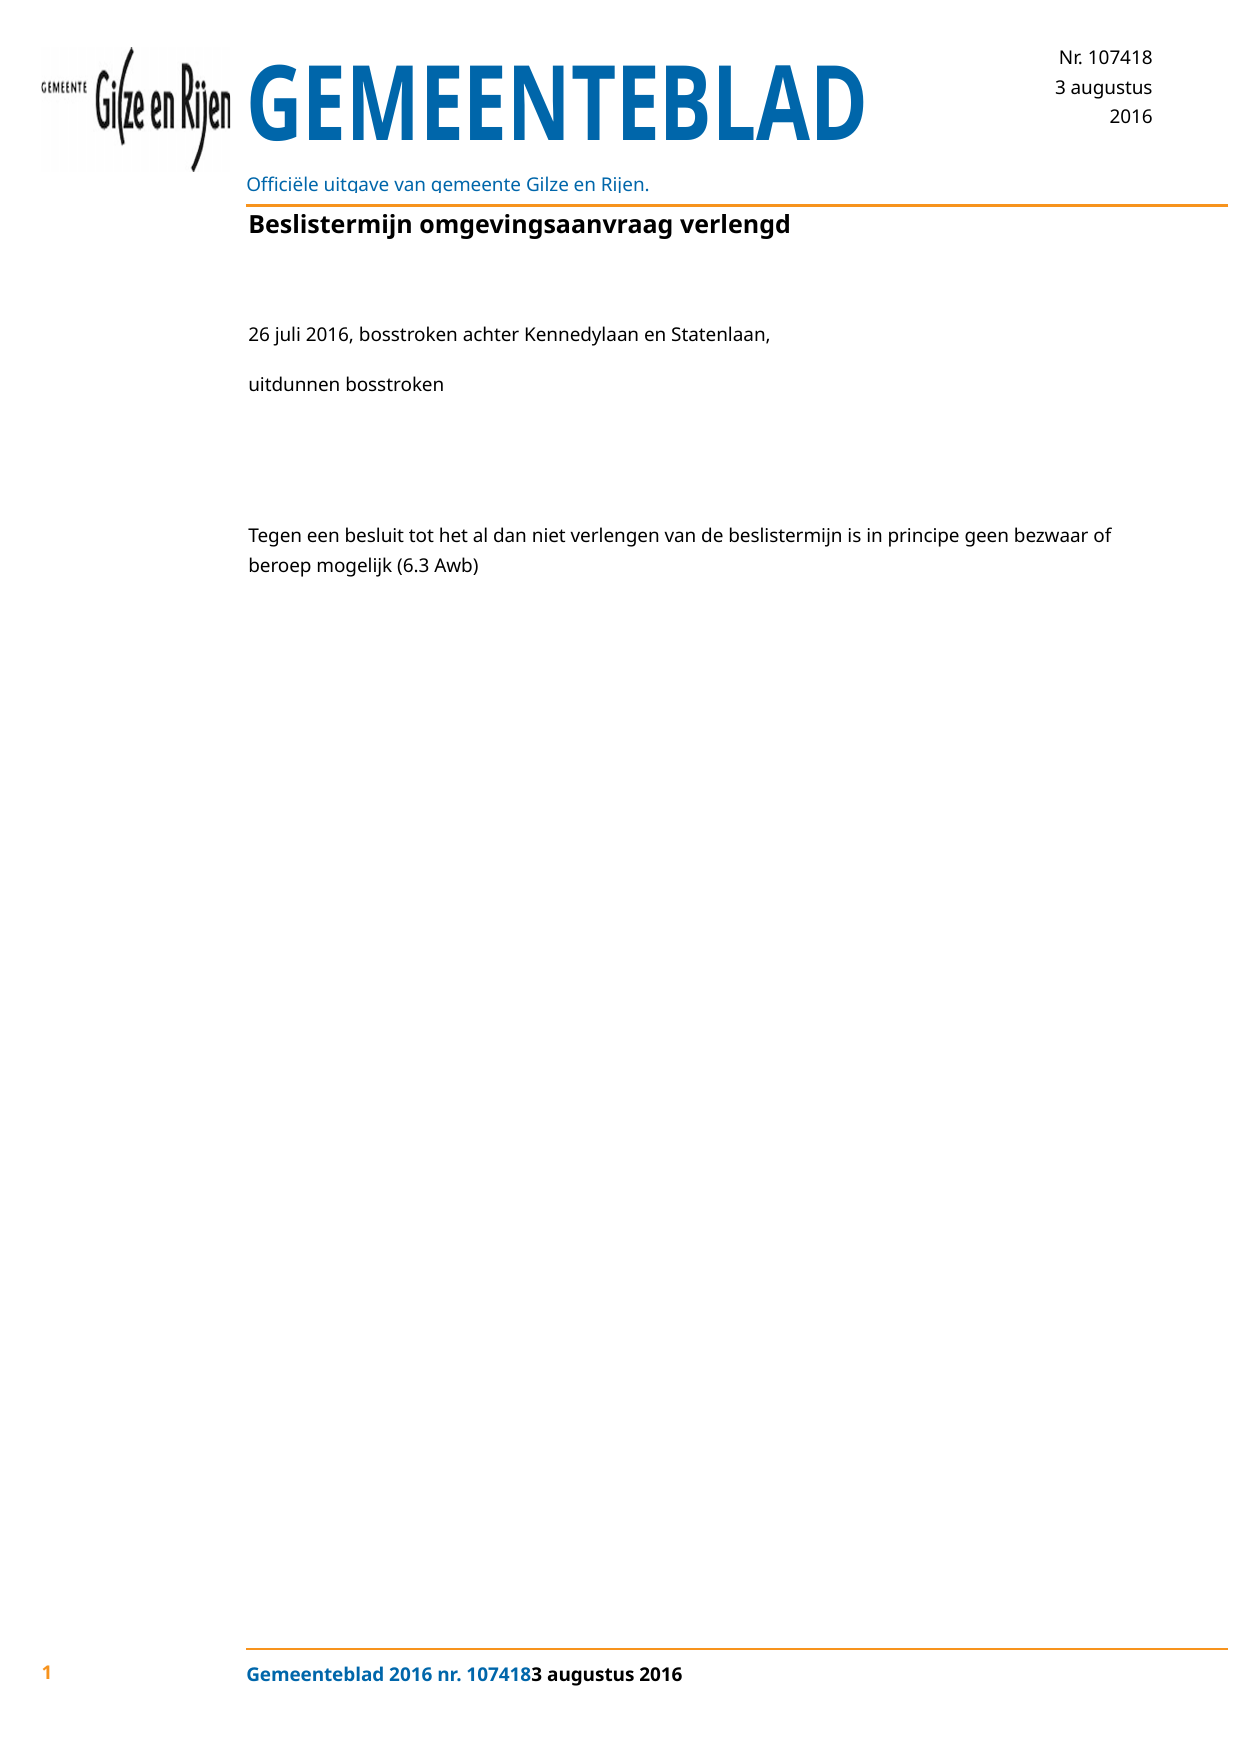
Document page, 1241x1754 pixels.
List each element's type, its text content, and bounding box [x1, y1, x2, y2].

picture [41, 47, 231, 172]
text uitdunnen bosstroken [248, 371, 1152, 397]
text Tegen een besluit tot het al dan niet verlengen van de beslistermijn is in principe geen bezwaar of beroep mogelijk (6.3 Awb) [248, 522, 1152, 578]
text 26 juli 2016, bosstroken achter Kennedylaan en Statenlaan, [248, 321, 1152, 346]
text Beslistermijn omgevingsaanvraag verlengd [248, 207, 1152, 241]
